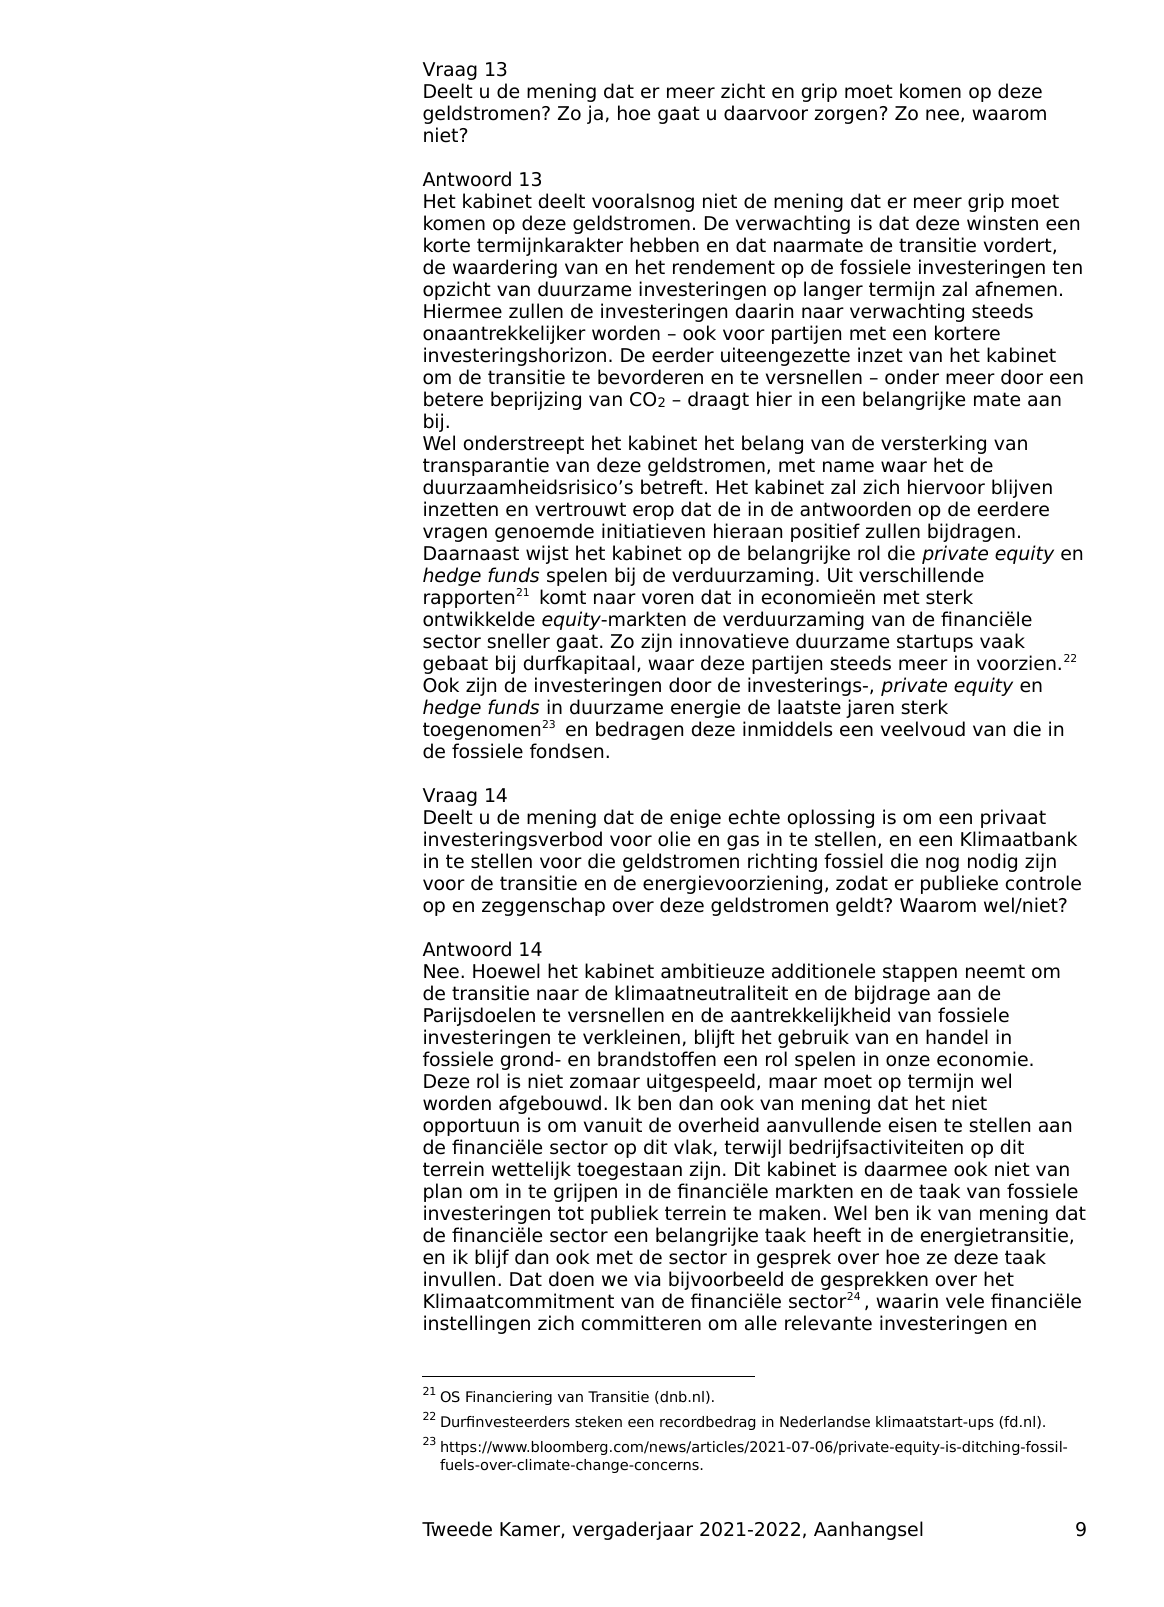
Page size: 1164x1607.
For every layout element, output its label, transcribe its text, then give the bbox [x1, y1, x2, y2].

text Daarnaast wijst het kabinet op de belangrijke rol die private equity en hedge funds spelen bij de verduurzaming. Uit verschillende rapporten komt naar voren dat in economieën met sterk ontwikkelde equity-markten de verduurzaming van de financiële sector sneller gaat. Zo zijn innovatieve duurzame startups vaak gebaat bij durfkapitaal, waar deze partijen steeds meer in voorzien. Ook zijn de investeringen door de investerings-, private equity en hedge funds in duurzame energie de laatste jaren sterk toegenomen en bedragen deze inmiddels een veelvoud van die in de fossiele fondsen. [422, 543, 1087, 763]
text Het kabinet deelt vooralsnog niet de mening dat er meer grip moet komen op deze geldstromen. De verwachting is dat deze winsten een korte termijnkarakter hebben en dat naarmate de transitie vordert, de waardering van en het rendement op de fossiele investeringen ten opzicht van duurzame investeringen op langer termijn zal afnemen. Hiermee zullen de investeringen daarin naar verwachting steeds onaantrekkelijker worden – ook voor partijen met een kortere investeringshorizon. De eerder uiteengezette inzet van het kabinet om de transitie te bevorderen en te versnellen – onder meer door een betere beprijzing van CO2 – draagt hier in een belangrijke mate aan bij. [422, 191, 1087, 433]
text Deelt u de mening dat de enige echte oplossing is om een privaat investeringsverbod voor olie en gas in te stellen, en een Klimaatbank in te stellen voor die geldstromen richting fossiel die nog nodig zijn voor de transitie en de energievoorziening, zodat er publieke controle op en zeggenschap over deze geldstromen geldt? Waarom wel/niet? [422, 807, 1087, 917]
text Wel onderstreept het kabinet het belang van de versterking van transparantie van deze geldstromen, met name waar het de duurzaamheidsrisico’s betreft. Het kabinet zal zich hiervoor blijven inzetten en vertrouwt erop dat de in de antwoorden op de eerdere vragen genoemde initiatieven hieraan positief zullen bijdragen. [422, 433, 1087, 543]
text OS Financiering van Transitie (dnb.nl). [422, 1385, 1087, 1407]
text Deelt u de mening dat er meer zicht en grip moet komen op deze geldstromen? Zo ja, hoe gaat u daarvoor zorgen? Zo nee, waarom niet? [422, 81, 1087, 147]
text Antwoord 14 [422, 939, 1087, 961]
text Antwoord 13 [422, 169, 1087, 191]
text Durfinvesteerders steken een recordbedrag in Nederlandse klimaatstart-ups (fd.nl). [422, 1410, 1087, 1432]
text Vraag 14 [422, 785, 1087, 807]
text Vraag 13 [422, 59, 1087, 81]
text https://www.bloomberg.com/news/articles/2021-07-06/private-equity-is-ditching-fossil-fuels-over-climate-change-concerns. [422, 1435, 1087, 1474]
text Nee. Hoewel het kabinet ambitieuze additionele stappen neemt om de transitie naar de klimaatneutraliteit en de bijdrage aan de Parijsdoelen te versnellen en de aantrekkelijkheid van fossiele investeringen te verkleinen, blijft het gebruik van en handel in fossiele grond- en brandstoffen een rol spelen in onze economie. Deze rol is niet zomaar uitgespeeld, maar moet op termijn wel worden afgebouwd. Ik ben dan ook van mening dat het niet opportuun is om vanuit de overheid aanvullende eisen te stellen aan de financiële sector op dit vlak, terwijl bedrijfsactiviteiten op dit terrein wettelijk toegestaan zijn. Dit kabinet is daarmee ook niet van plan om in te grijpen in de financiële markten en de taak van fossiele investeringen tot publiek terrein te maken. Wel ben ik van mening dat de financiële sector een belangrijke taak heeft in de energietransitie, en ik blijf dan ook met de sector in gesprek over hoe ze deze taak invullen. Dat doen we via bijvoorbeeld de gesprekken over het Klimaatcommitment van de financiële sector, waarin vele financiële instellingen zich committeren om alle relevante investeringen en [422, 961, 1087, 1334]
